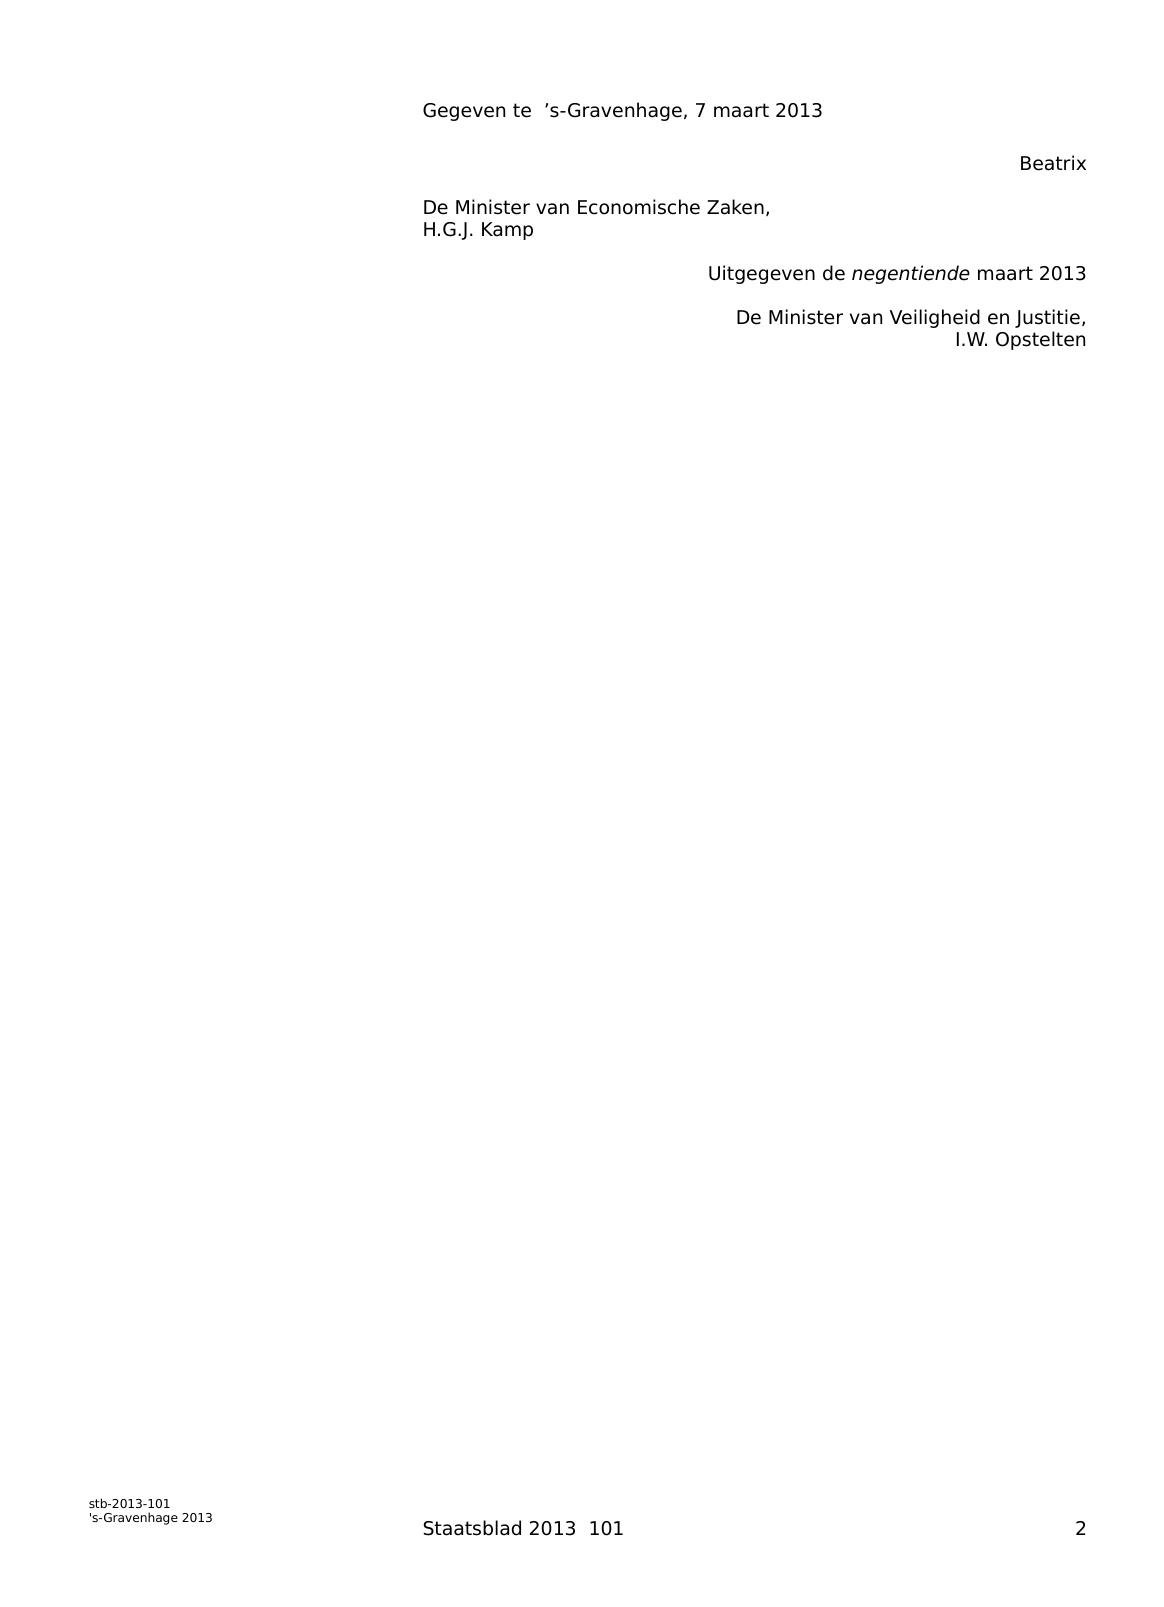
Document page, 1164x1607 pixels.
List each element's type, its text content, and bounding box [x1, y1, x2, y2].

text De Minister van Economische Zaken, H.G.J. Kamp [422, 197, 1087, 241]
text 's-Gravenhage 2013 [88, 1511, 323, 1525]
text stb-2013-101 [88, 1497, 323, 1511]
text Gegeven te ’s-Gravenhage, 7 maart 2013 [422, 100, 1087, 122]
text De Minister van Veiligheid en Justitie, I.W. Opstelten [422, 307, 1087, 351]
text Uitgegeven de negentiende maart 2013 [422, 263, 1087, 285]
text Beatrix [422, 152, 1087, 174]
